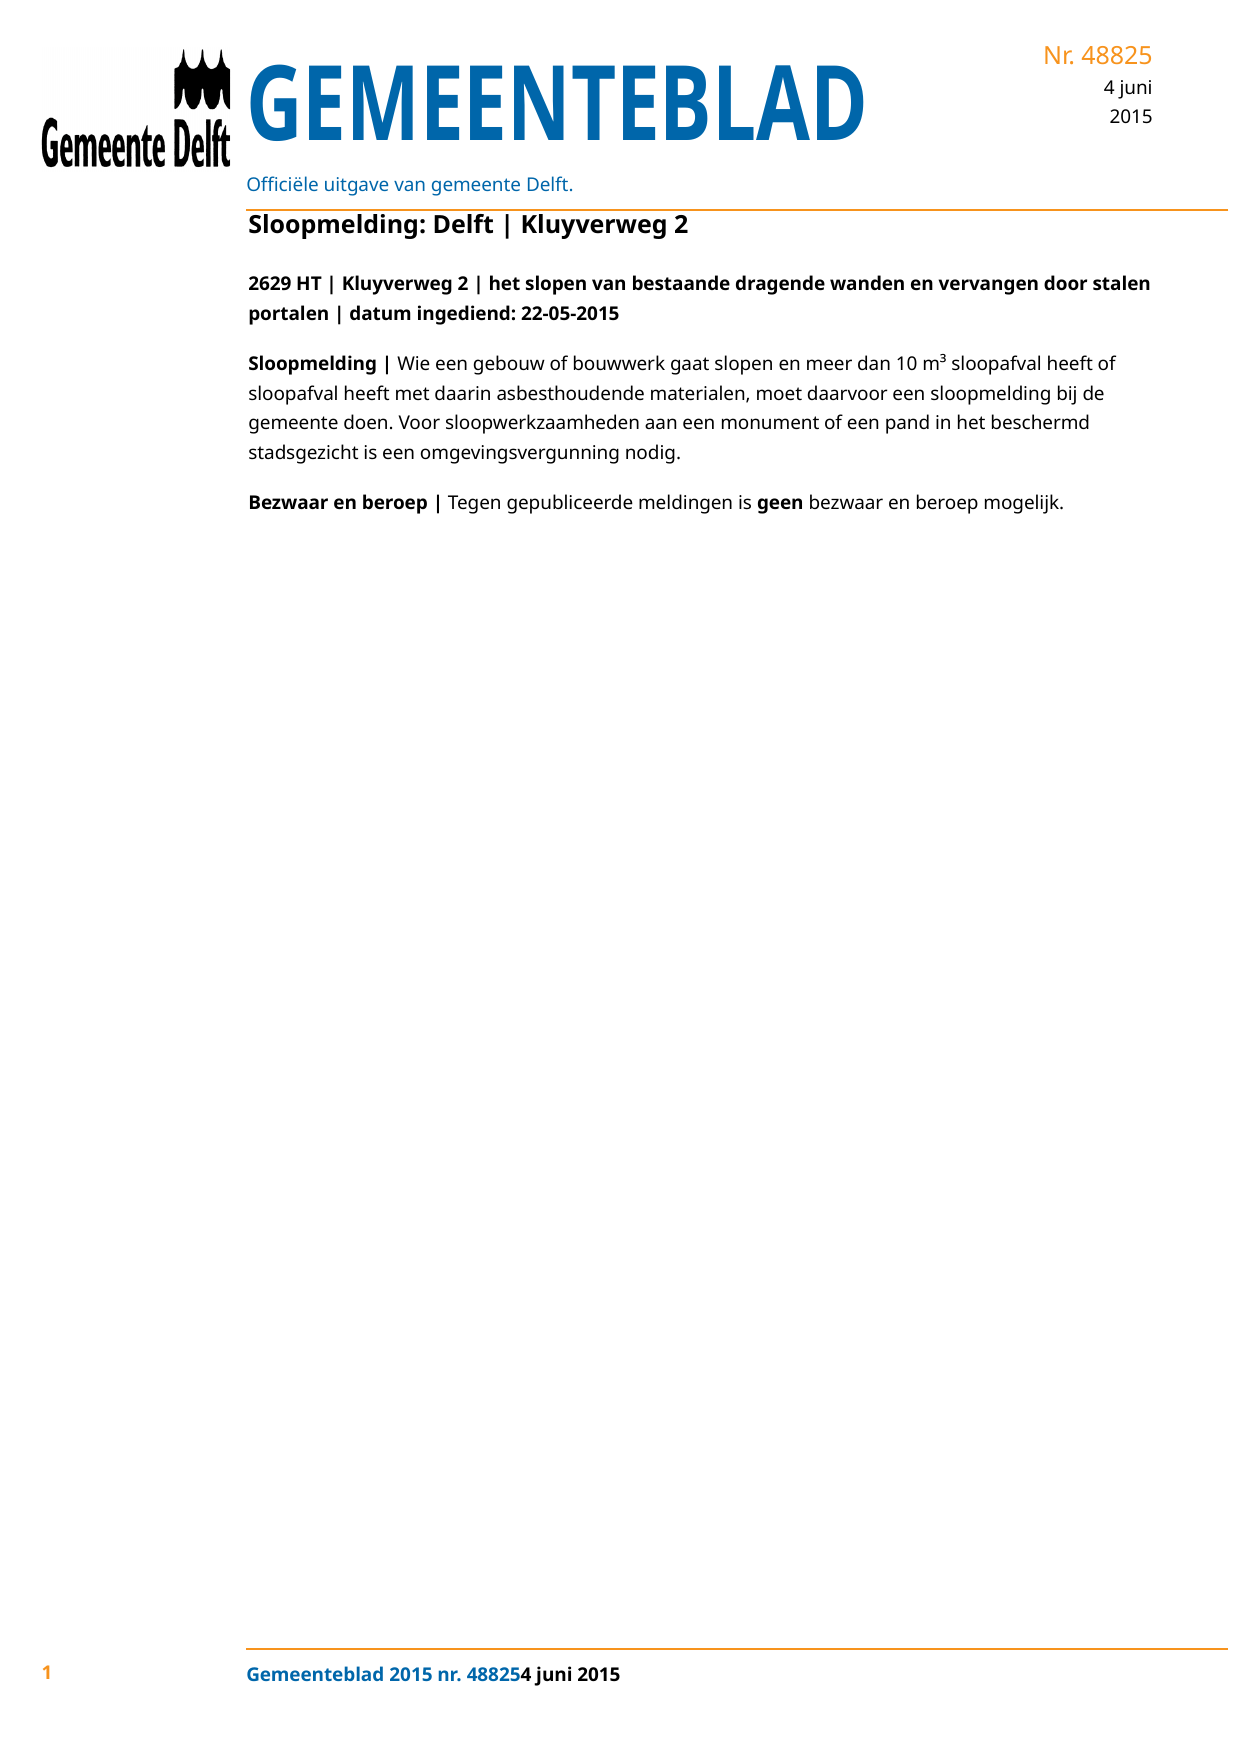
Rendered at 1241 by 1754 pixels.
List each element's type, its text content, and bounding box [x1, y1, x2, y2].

text Bezwaar en beroep | Tegen gepubliceerde meldingen is geen bezwaar en beroep mogelijk. [248, 489, 1152, 515]
picture [41, 47, 231, 172]
text Sloopmelding | Wie een gebouw of bouwwerk gaat slopen en meer dan 10 m³ sloopafval heeft of sloopafval heeft met daarin asbesthoudende materialen, moet daarvoor een sloopmelding bij de gemeente doen. Voor sloopwerkzaamheden aan een monument of een pand in het beschermd stadsgezicht is een omgevingsvergunning nodig. [248, 350, 1152, 465]
text 2629 HT | Kluyverweg 2 | het slopen van bestaande dragende wanden en vervangen door stalen portalen | datum ingediend: 22-05-2015 [248, 270, 1152, 326]
text Sloopmelding: Delft | Kluyverweg 2 [248, 211, 1152, 241]
